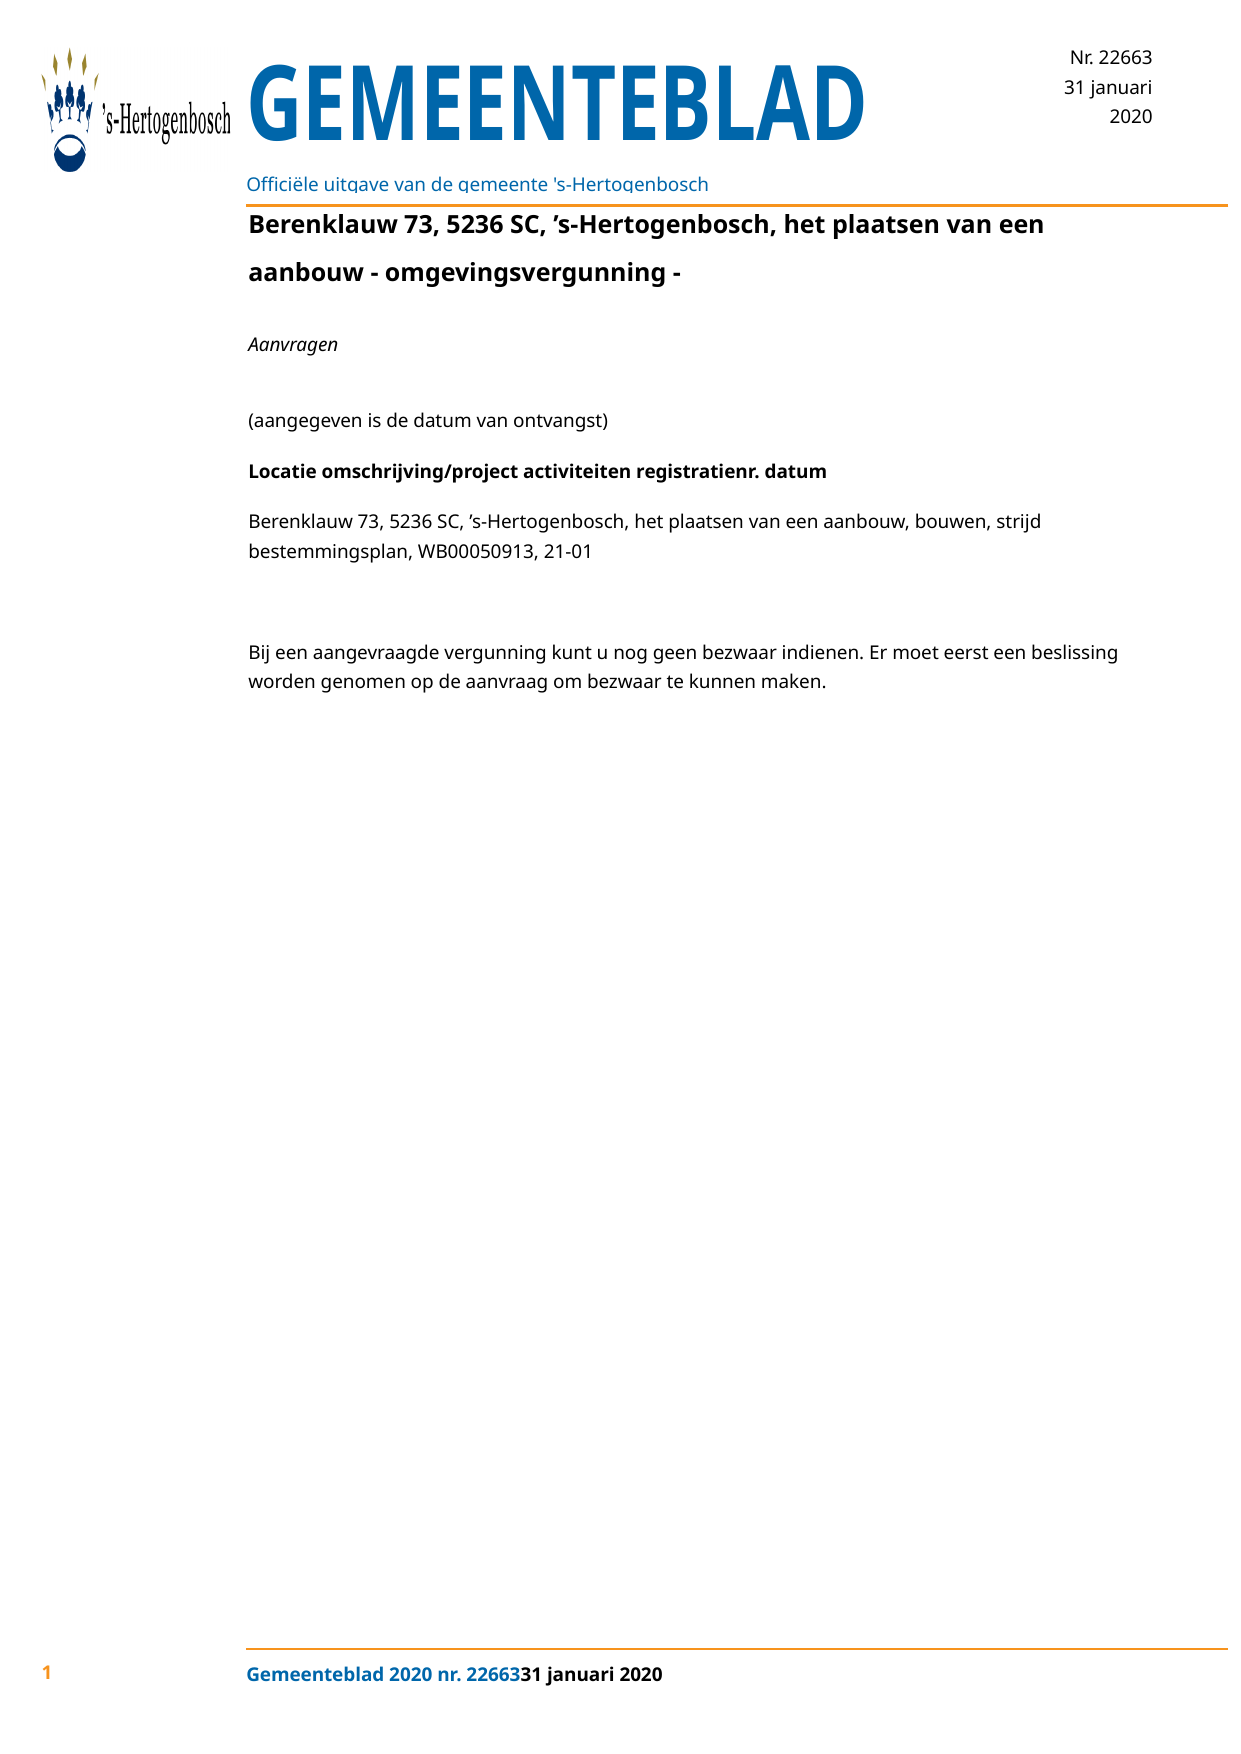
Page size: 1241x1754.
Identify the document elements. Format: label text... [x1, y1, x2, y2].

text Berenklauw 73, 5236 SC, ’s-Hertogenbosch, het plaatsen van een aanbouw, bouwen, strijd bestemmingsplan, WB00050913, 21-01 [248, 508, 1152, 564]
text (aangegeven is de datum van ontvangst) [248, 408, 1152, 433]
picture [41, 47, 231, 172]
text Aanvragen [248, 331, 1152, 357]
text Berenklauw 73, 5236 SC, ’s-Hertogenbosch, het plaatsen van een aanbouw - omgevingsvergunning - [248, 207, 1152, 288]
text Locatie omschrijving/project activiteiten registratienr. datum [248, 458, 1152, 484]
text Bij een aangevraagde vergunning kunt u nog geen bezwaar indienen. Er moet eerst een beslissing worden genomen op de aanvraag om bezwaar te kunnen maken. [248, 639, 1152, 694]
